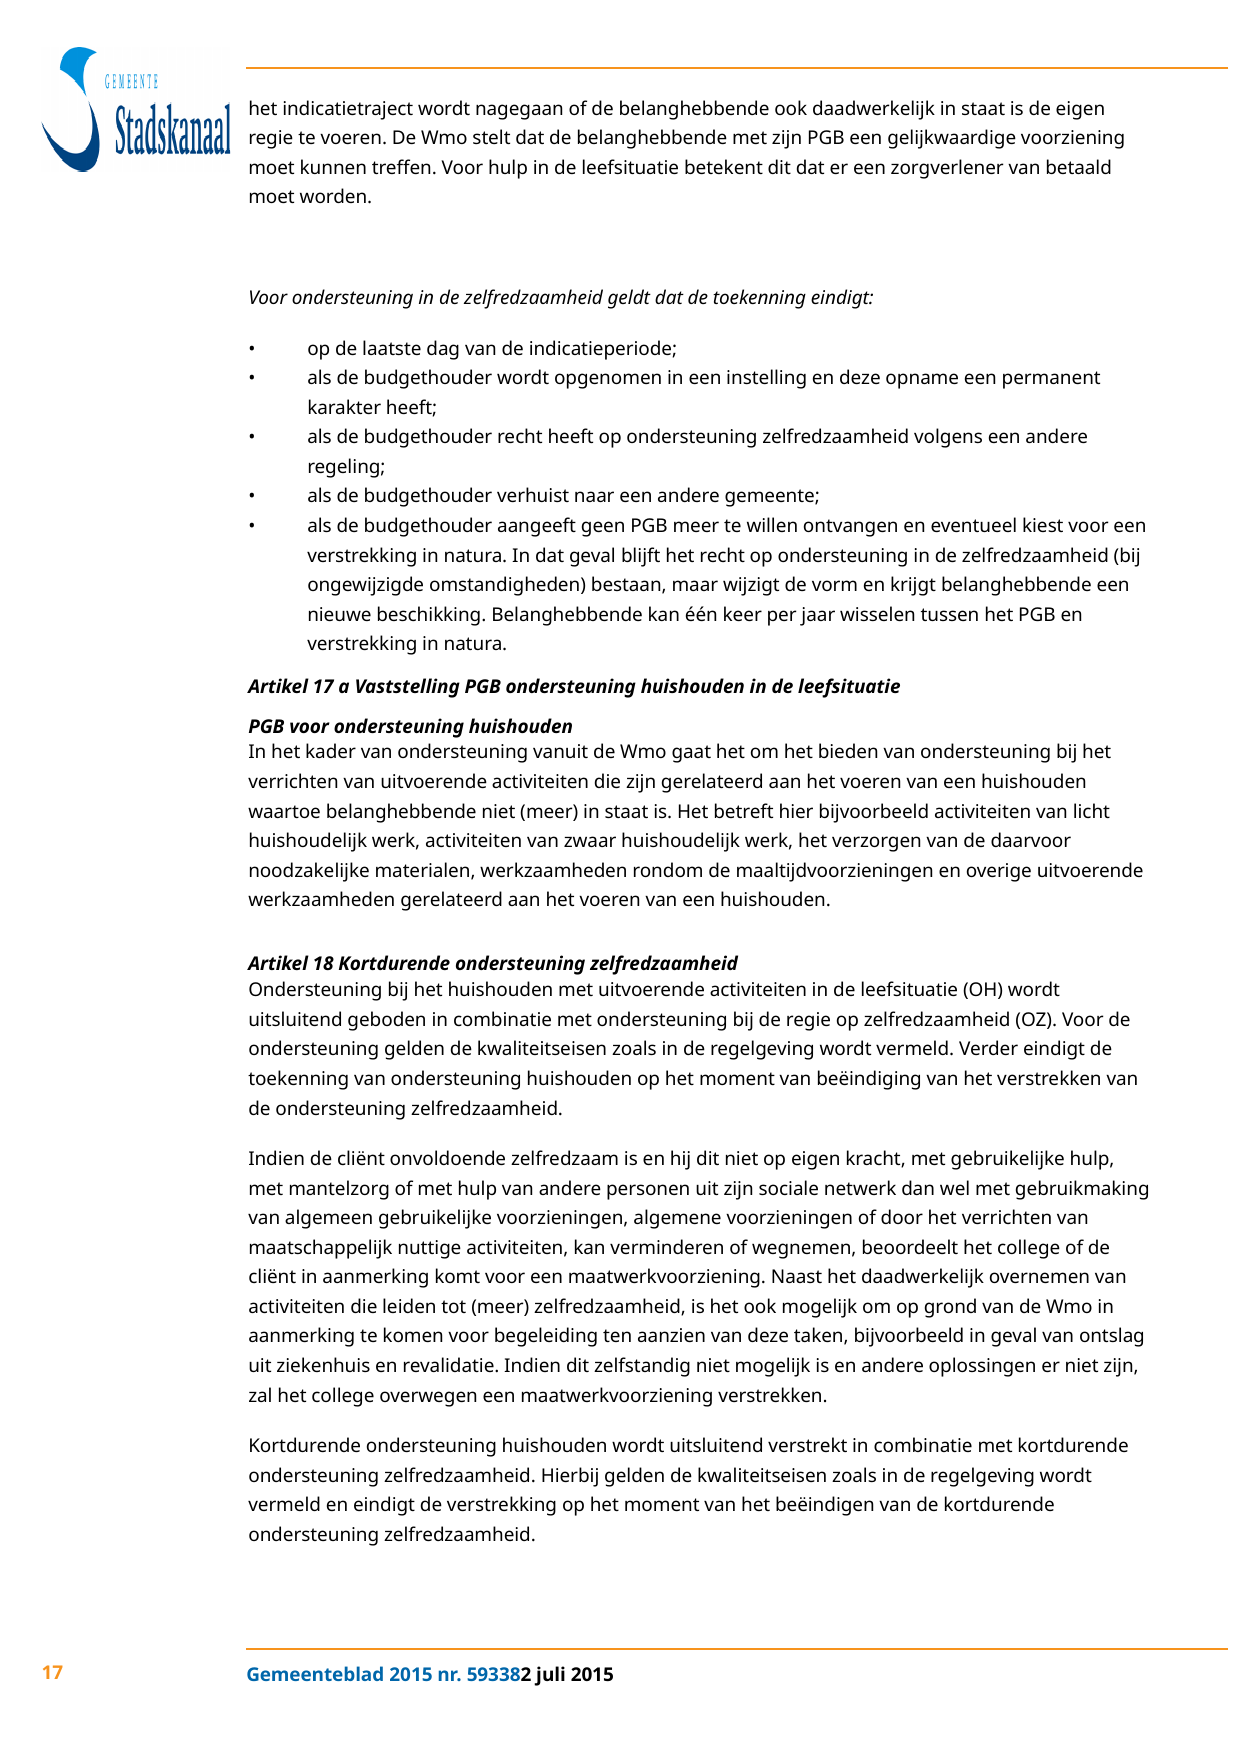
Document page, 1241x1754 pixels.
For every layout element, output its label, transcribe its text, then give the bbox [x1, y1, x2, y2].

picture [41, 47, 231, 172]
text Artikel 17 a Vaststelling PGB ondersteuning huishouden in de leefsituatie [248, 674, 1152, 699]
list als de budgethouder wordt opgenomen in een instelling en deze opname een permanent karakter heeft; [248, 364, 1152, 420]
text Kortdurende ondersteuning huishouden wordt uitsluitend verstrekt in combinatie met kortdurende ondersteuning zelfredzaamheid. Hierbij gelden de kwaliteitseisen zoals in de regelgeving wordt vermeld en eindigt de verstrekking op het moment van het beëindigen van de kortdurende ondersteuning zelfredzaamheid. [248, 1432, 1152, 1547]
text Indien de cliënt onvoldoende zelfredzaam is en hij dit niet op eigen kracht, met gebruikelijke hulp, met mantelzorg of met hulp van andere personen uit zijn sociale netwerk dan wel met gebruikmaking van algemeen gebruikelijke voorzieningen, algemene voorzieningen of door het verrichten van maatschappelijk nuttige activiteiten, kan verminderen of wegnemen, beoordeelt het college of de cliënt in aanmerking komt voor een maatwerkvoorziening. Naast het daadwerkelijk overnemen van activiteiten die leiden tot (meer) zelfredzaamheid, is het ook mogelijk om op grond van de Wmo in aanmerking te komen voor begeleiding ten aanzien van deze taken, bijvoorbeeld in geval van ontslag uit ziekenhuis en revalidatie. Indien dit zelfstandig niet mogelijk is en andere oplossingen er niet zijn, zal het college overwegen een maatwerkvoorziening verstrekken. [248, 1145, 1152, 1407]
text Ondersteuning bij het huishouden met uitvoerende activiteiten in de leefsituatie (OH) wordt uitsluitend geboden in combinatie met ondersteuning bij de regie op zelfredzaamheid (OZ). Voor de ondersteuning gelden de kwaliteitseisen zoals in de regelgeving wordt vermeld. Verder eindigt de toekenning van ondersteuning huishouden op het moment van beëindiging van het verstrekken van de ondersteuning zelfredzaamheid. [248, 976, 1152, 1120]
text Voor ondersteuning in de zelfredzaamheid geldt dat de toekenning eindigt: [248, 284, 1152, 310]
list als de budgethouder aangeeft geen PGB meer te willen ontvangen en eventueel kiest voor een verstrekking in natura. In dat geval blijft het recht op ondersteuning in de zelfredzaamheid (bij ongewijzigde omstandigheden) bestaan, maar wijzigt de vorm en krijgt belanghebbende een nieuwe beschikking. Belanghebbende kan één keer per jaar wisselen tussen het PGB en verstrekking in natura. [248, 512, 1152, 656]
list als de budgethouder verhuist naar een andere gemeente; [248, 483, 1152, 508]
text Artikel 18 Kortdurende ondersteuning zelfredzaamheid [248, 951, 1152, 976]
list als de budgethouder recht heeft op ondersteuning zelfredzaamheid volgens een andere regeling; [248, 423, 1152, 479]
text PGB voor ondersteuning huishouden [248, 713, 1152, 739]
list op de laatste dag van de indicatieperiode; [248, 335, 1152, 361]
text In het kader van ondersteuning vanuit de Wmo gaat het om het bieden van ondersteuning bij het verrichten van uitvoerende activiteiten die zijn gerelateerd aan het voeren van een huishouden waartoe belanghebbende niet (meer) in staat is. Het betreft hier bijvoorbeeld activiteiten van licht huishoudelijk werk, activiteiten van zwaar huishoudelijk werk, het verzorgen van de daarvoor noodzakelijke materialen, werkzaamheden rondom de maaltijdvoorzieningen en overige uitvoerende werkzaamheden gerelateerd aan het voeren van een huishouden. [248, 739, 1152, 912]
text het indicatietraject wordt nagegaan of de belanghebbende ook daadwerkelijk in staat is de eigen regie te voeren. De Wmo stelt dat de belanghebbende met zijn PGB een gelijkwaardige voorziening moet kunnen treffen. Voor hulp in de leefsituatie betekent dit dat er een zorgverlener van betaald moet worden. [248, 95, 1152, 209]
